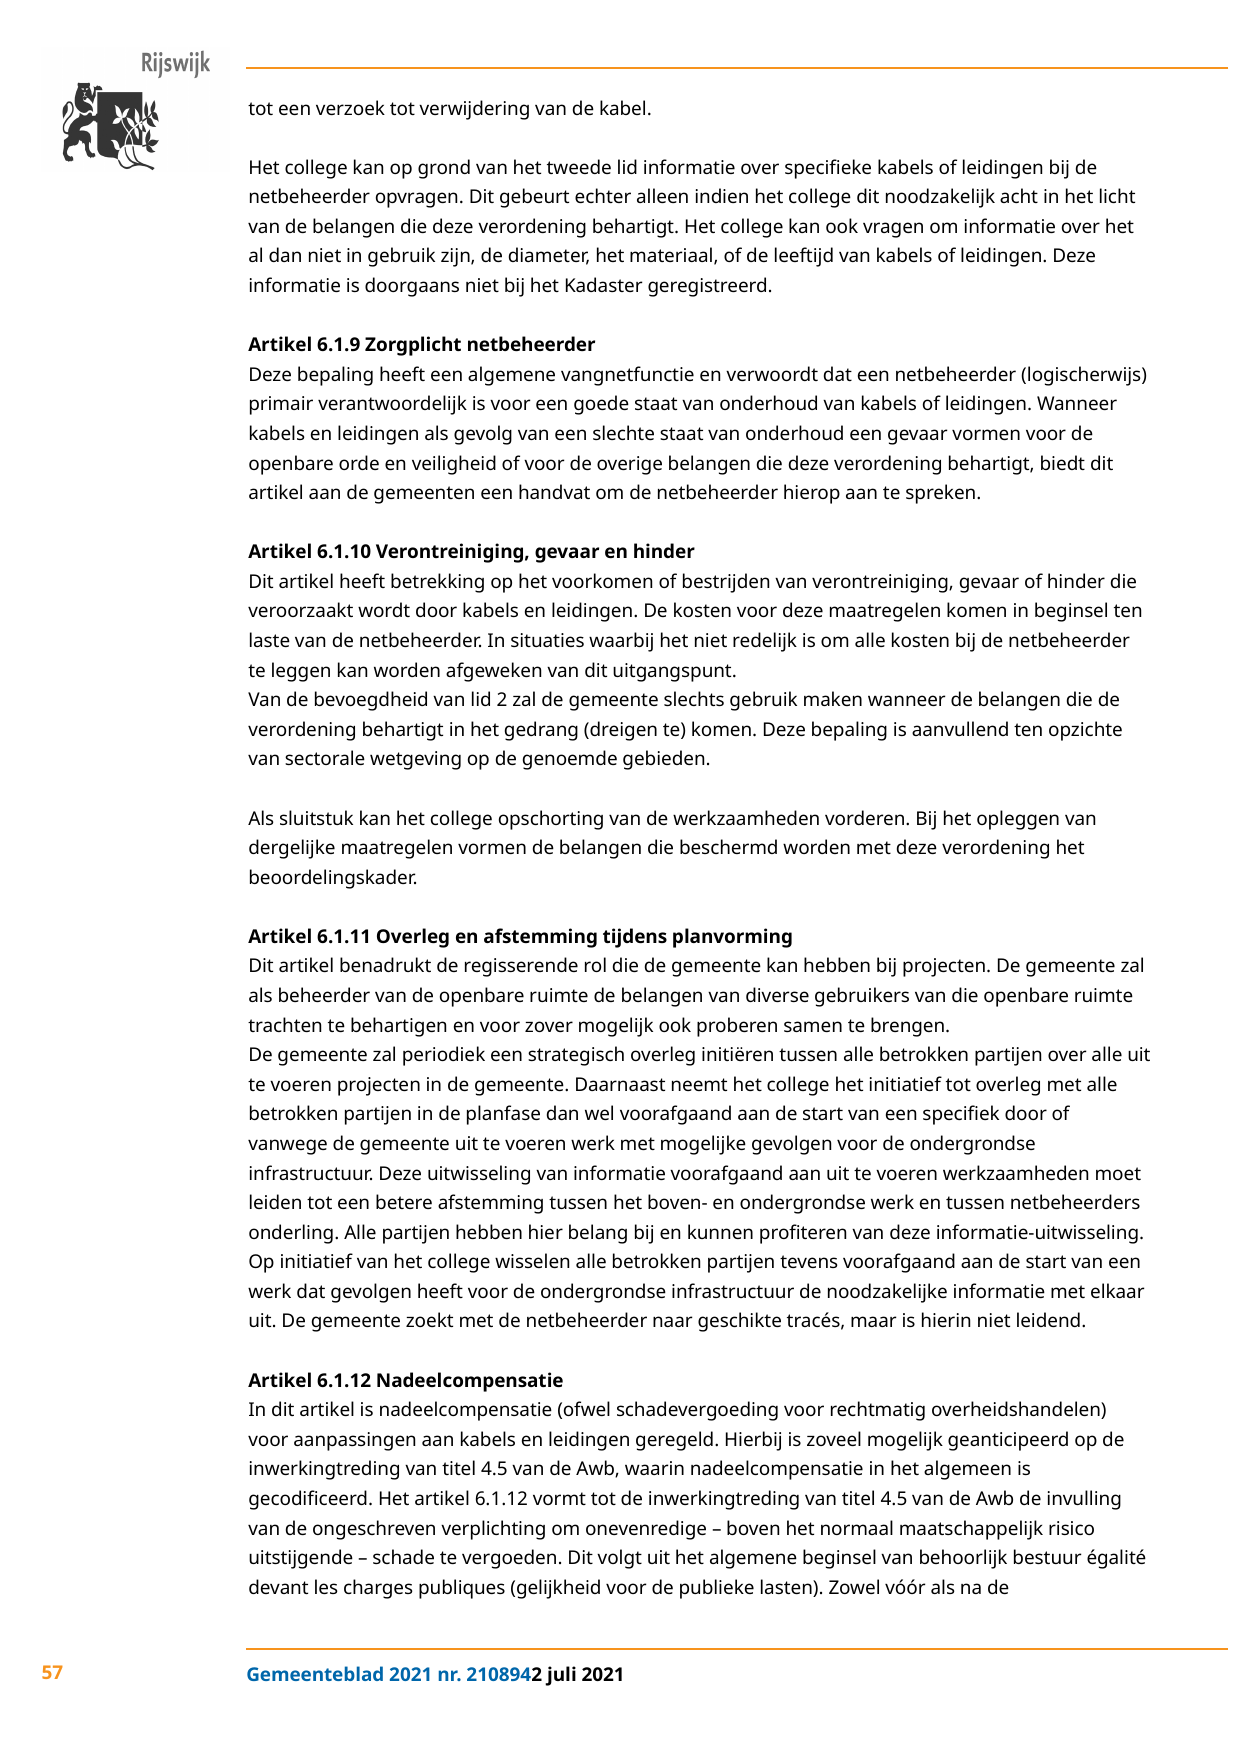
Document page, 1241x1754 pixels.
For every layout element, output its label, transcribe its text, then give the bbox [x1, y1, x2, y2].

text Deze bepaling heeft een algemene vangnetfunctie en verwoordt dat een netbeheerder (logischerwijs) primair verantwoordelijk is voor een goede staat van onderhoud van kabels of leidingen. Wanneer kabels en leidingen als gevolg van een slechte staat van onderhoud een gevaar vormen voor de openbare orde en veiligheid of voor de overige belangen die deze verordening behartigt, biedt dit artikel aan de gemeenten een handvat om de netbeheerder hierop aan te spreken. [248, 361, 1152, 505]
text Het college kan op grond van het tweede lid informatie over specifieke kabels of leidingen bij de netbeheerder opvragen. Dit gebeurt echter alleen indien het college dit noodzakelijk acht in het licht van de belangen die deze verordening behartigt. Het college kan ook vragen om informatie over het al dan niet in gebruik zijn, de diameter, het materiaal, of de leeftijd van kabels of leidingen. Deze informatie is doorgaans niet bij het Kadaster geregistreerd. [248, 154, 1152, 298]
text Artikel 6.1.10 Verontreiniging, gevaar en hinder [248, 538, 1152, 564]
picture [41, 47, 231, 172]
text Dit artikel benadrukt de regisserende rol die de gemeente kan hebben bij projecten. De gemeente zal als beheerder van de openbare ruimte de belangen van diverse gebruikers van die openbare ruimte trachten te behartigen en voor zover mogelijk ook proberen samen te brengen. [248, 953, 1152, 1038]
text Op initiatief van het college wisselen alle betrokken partijen tevens voorafgaand aan de start van een werk dat gevolgen heeft voor de ondergrondse infrastructuur de noodzakelijke informatie met elkaar uit. De gemeente zoekt met de netbeheerder naar geschikte tracés, maar is hierin niet leidend. [248, 1248, 1152, 1333]
text Artikel 6.1.12 Nadeelcompensatie [248, 1367, 1152, 1393]
text Artikel 6.1.9 Zorgplicht netbeheerder [248, 331, 1152, 357]
text tot een verzoek tot verwijdering van de kabel. [248, 95, 1152, 121]
text Van de bevoegdheid van lid 2 zal de gemeente slechts gebruik maken wanneer de belangen die de verordening behartigt in het gedrang (dreigen te) komen. Deze bepaling is aanvullend ten opzichte van sectorale wetgeving op de genoemde gebieden. [248, 686, 1152, 771]
text Artikel 6.1.11 Overleg en afstemming tijdens planvorming [248, 923, 1152, 949]
text In dit artikel is nadeelcompensatie (ofwel schadevergoeding voor rechtmatig overheidshandelen) voor aanpassingen aan kabels en leidingen geregeld. Hierbij is zoveel mogelijk geanticipeerd op de inwerkingtreding van titel 4.5 van de Awb, waarin nadeelcompensatie in het algemeen is gecodificeerd. Het artikel 6.1.12 vormt tot de inwerkingtreding van titel 4.5 van de Awb de invulling van de ongeschreven verplichting om onevenredige – boven het normaal maatschappelijk risico uitstijgende – schade te vergoeden. Dit volgt uit het algemene beginsel van behoorlijk bestuur égalité devant les charges publiques (gelijkheid voor de publieke lasten). Zowel vóór als na de [248, 1396, 1152, 1600]
text De gemeente zal periodiek een strategisch overleg initiëren tussen alle betrokken partijen over alle uit te voeren projecten in de gemeente. Daarnaast neemt het college het initiatief tot overleg met alle betrokken partijen in de planfase dan wel voorafgaand aan de start van een specifiek door of vanwege de gemeente uit te voeren werk met mogelijke gevolgen voor de ondergrondse infrastructuur. Deze uitwisseling van informatie voorafgaand aan uit te voeren werkzaamheden moet leiden tot een betere afstemming tussen het boven- en ondergrondse werk en tussen netbeheerders onderling. Alle partijen hebben hier belang bij en kunnen profiteren van deze informatie-uitwisseling. [248, 1041, 1152, 1245]
text Dit artikel heeft betrekking op het voorkomen of bestrijden van verontreiniging, gevaar of hinder die veroorzaakt wordt door kabels en leidingen. De kosten voor deze maatregelen komen in beginsel ten laste van de netbeheerder. In situaties waarbij het niet redelijk is om alle kosten bij de netbeheerder te leggen kan worden afgeweken van dit uitgangspunt. [248, 568, 1152, 683]
text Als sluitstuk kan het college opschorting van de werkzaamheden vorderen. Bij het opleggen van dergelijke maatregelen vormen de belangen die beschermd worden met deze verordening het beoordelingskader. [248, 805, 1152, 890]
